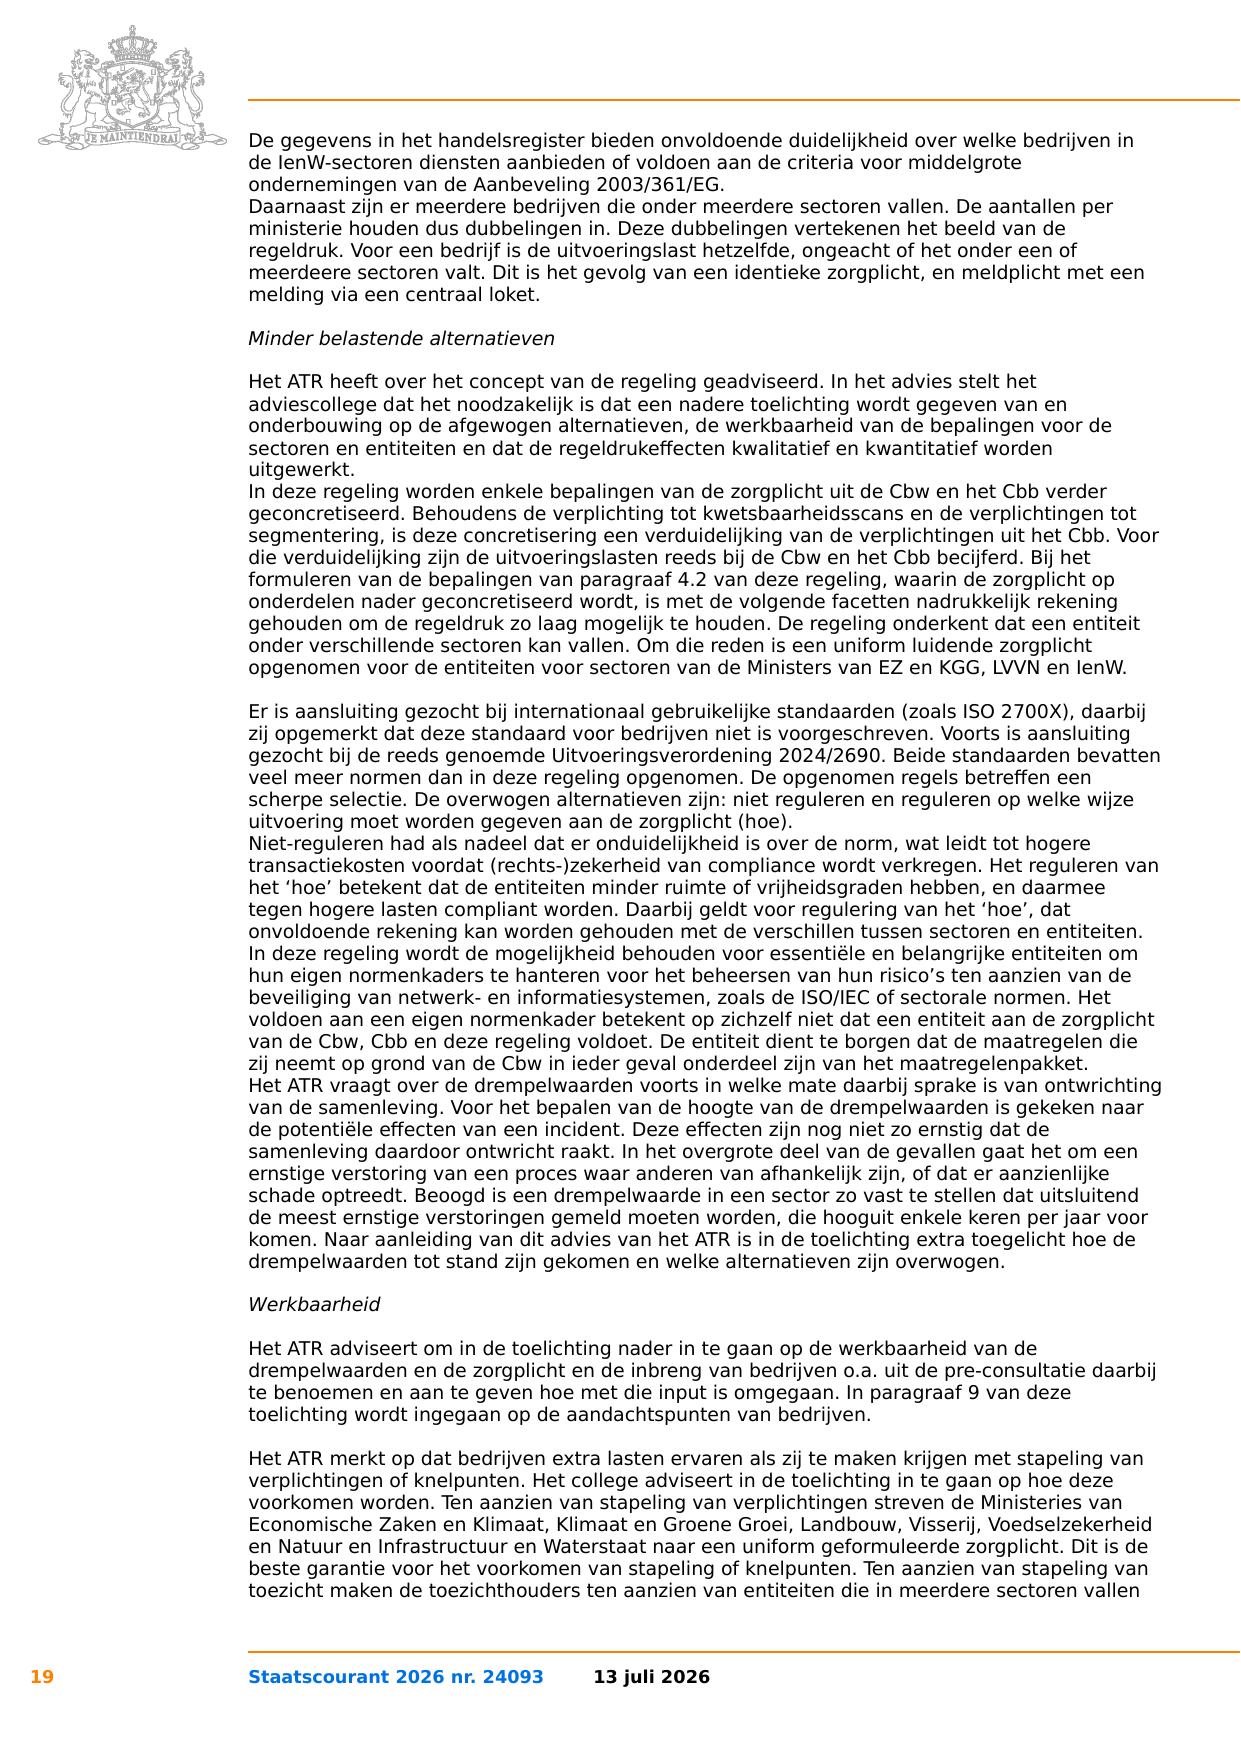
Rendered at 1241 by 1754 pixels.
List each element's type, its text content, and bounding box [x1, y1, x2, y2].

text Het ATR adviseert om in de toelichting nader in te gaan op de werkbaarheid van de drempelwaarden en de zorgplicht en de inbreng van bedrijven o.a. uit de pre-consultatie daarbij te benoemen en aan te geven hoe met die input is omgegaan. In paragraaf 9 van deze toelichting wordt ingegaan op de aandachtspunten van bedrijven. [248, 1338, 1163, 1426]
text De gegevens in het handelsregister bieden onvoldoende duidelijkheid over welke bedrijven in de IenW-sectoren diensten aanbieden of voldoen aan de criteria voor middelgrote ondernemingen van de Aanbeveling 2003/361/EG. [248, 130, 1163, 196]
text Daarnaast zijn er meerdere bedrijven die onder meerdere sectoren vallen. De aantallen per ministerie houden dus dubbelingen in. Deze dubbelingen vertekenen het beeld van de regeldruk. Voor een bedrijf is de uitvoeringslast hetzelfde, ongeacht of het onder een of meerdeere sectoren valt. Dit is het gevolg van een identieke zorgplicht, en meldplicht met een melding via een centraal loket. [248, 196, 1163, 306]
text Het ATR merkt op dat bedrijven extra lasten ervaren als zij te maken krijgen met stapeling van verplichtingen of knelpunten. Het college adviseert in de toelichting in te gaan op hoe deze voorkomen worden. Ten aanzien van stapeling van verplichtingen streven de Ministeries van Economische Zaken en Klimaat, Klimaat en Groene Groei, Landbouw, Visserij, Voedselzekerheid en Natuur en Infrastructuur en Waterstaat naar een uniform geformuleerde zorgplicht. Dit is de beste garantie voor het voorkomen van stapeling of knelpunten. Ten aanzien van stapeling van toezicht maken de toezichthouders ten aanzien van entiteiten die in meerdere sectoren vallen [248, 1448, 1163, 1602]
text Er is aansluiting gezocht bij internationaal gebruikelijke standaarden (zoals ISO 2700X), daarbij zij opgemerkt dat deze standaard voor bedrijven niet is voorgeschreven. Voorts is aansluiting gezocht bij de reeds genoemde Uitvoeringsverordening 2024/2690. Beide standaarden bevatten veel meer normen dan in deze regeling opgenomen. De opgenomen regels betreffen een scherpe selectie. De overwogen alternatieven zijn: niet reguleren en reguleren op welke wijze uitvoering moet worden gegeven aan de zorgplicht (hoe). [248, 701, 1163, 833]
text Het ATR vraagt over de drempelwaarden voorts in welke mate daarbij sprake is van ontwrichting van de samenleving. Voor het bepalen van de hoogte van de drempelwaarden is gekeken naar de potentiële effecten van een incident. Deze effecten zijn nog niet zo ernstig dat de samenleving daardoor ontwricht raakt. In het overgrote deel van de gevallen gaat het om een ernstige verstoring van een proces waar anderen van afhankelijk zijn, of dat er aanzienlijke schade optreedt. Beoogd is een drempelwaarde in een sector zo vast te stellen dat uitsluitend de meest ernstige verstoringen gemeld moeten worden, die hooguit enkele keren per jaar voor komen. Naar aanleiding van dit advies van het ATR is in de toelichting extra toegelicht hoe de drempelwaarden tot stand zijn gekomen en welke alternatieven zijn overwogen. [248, 1075, 1163, 1272]
text In deze regeling worden enkele bepalingen van de zorgplicht uit de Cbw en het Cbb verder geconcretiseerd. Behoudens de verplichting tot kwetsbaarheidsscans en de verplichtingen tot segmentering, is deze concretisering een verduidelijking van de verplichtingen uit het Cbb. Voor die verduidelijking zijn de uitvoeringslasten reeds bij de Cbw en het Cbb becijferd. Bij het formuleren van de bepalingen van paragraaf 4.2 van deze regeling, waarin de zorgplicht op onderdelen nader geconcretiseerd wordt, is met de volgende facetten nadrukkelijk rekening gehouden om de regeldruk zo laag mogelijk te houden. De regeling onderkent dat een entiteit onder verschillende sectoren kan vallen. Om die reden is een uniform luidende zorgplicht opgenomen voor de entiteiten voor sectoren van de Ministers van EZ en KGG, LVVN en IenW. [248, 481, 1163, 679]
text Het ATR heeft over het concept van de regeling geadviseerd. In het advies stelt het adviescollege dat het noodzakelijk is dat een nadere toelichting wordt gegeven van en onderbouwing op de afgewogen alternatieven, de werkbaarheid van de bepalingen voor de sectoren en entiteiten en dat de regeldrukeffecten kwalitatief en kwantitatief worden uitgewerkt. [248, 371, 1163, 481]
picture [38, 25, 227, 150]
subtitle Werkbaarheid [248, 1294, 1163, 1316]
text Niet-reguleren had als nadeel dat er onduidelijkheid is over de norm, wat leidt tot hogere transactiekosten voordat (rechts-)zekerheid van compliance wordt verkregen. Het reguleren van het ‘hoe’ betekent dat de entiteiten minder ruimte of vrijheidsgraden hebben, en daarmee tegen hogere lasten compliant worden. Daarbij geldt voor regulering van het ‘hoe’, dat onvoldoende rekening kan worden gehouden met de verschillen tussen sectoren en entiteiten. In deze regeling wordt de mogelijkheid behouden voor essentiële en belangrijke entiteiten om hun eigen normenkaders te hanteren voor het beheersen van hun risico’s ten aanzien van de beveiliging van netwerk- en informatiesystemen, zoals de ISO/IEC of sectorale normen. Het voldoen aan een eigen normenkader betekent op zichzelf niet dat een entiteit aan de zorgplicht van de Cbw, Cbb en deze regeling voldoet. De entiteit dient te borgen dat de maatregelen die zij neemt op grond van de Cbw in ieder geval onderdeel zijn van het maatregelenpakket. [248, 833, 1163, 1075]
subtitle Minder belastende alternatieven [248, 328, 1163, 349]
